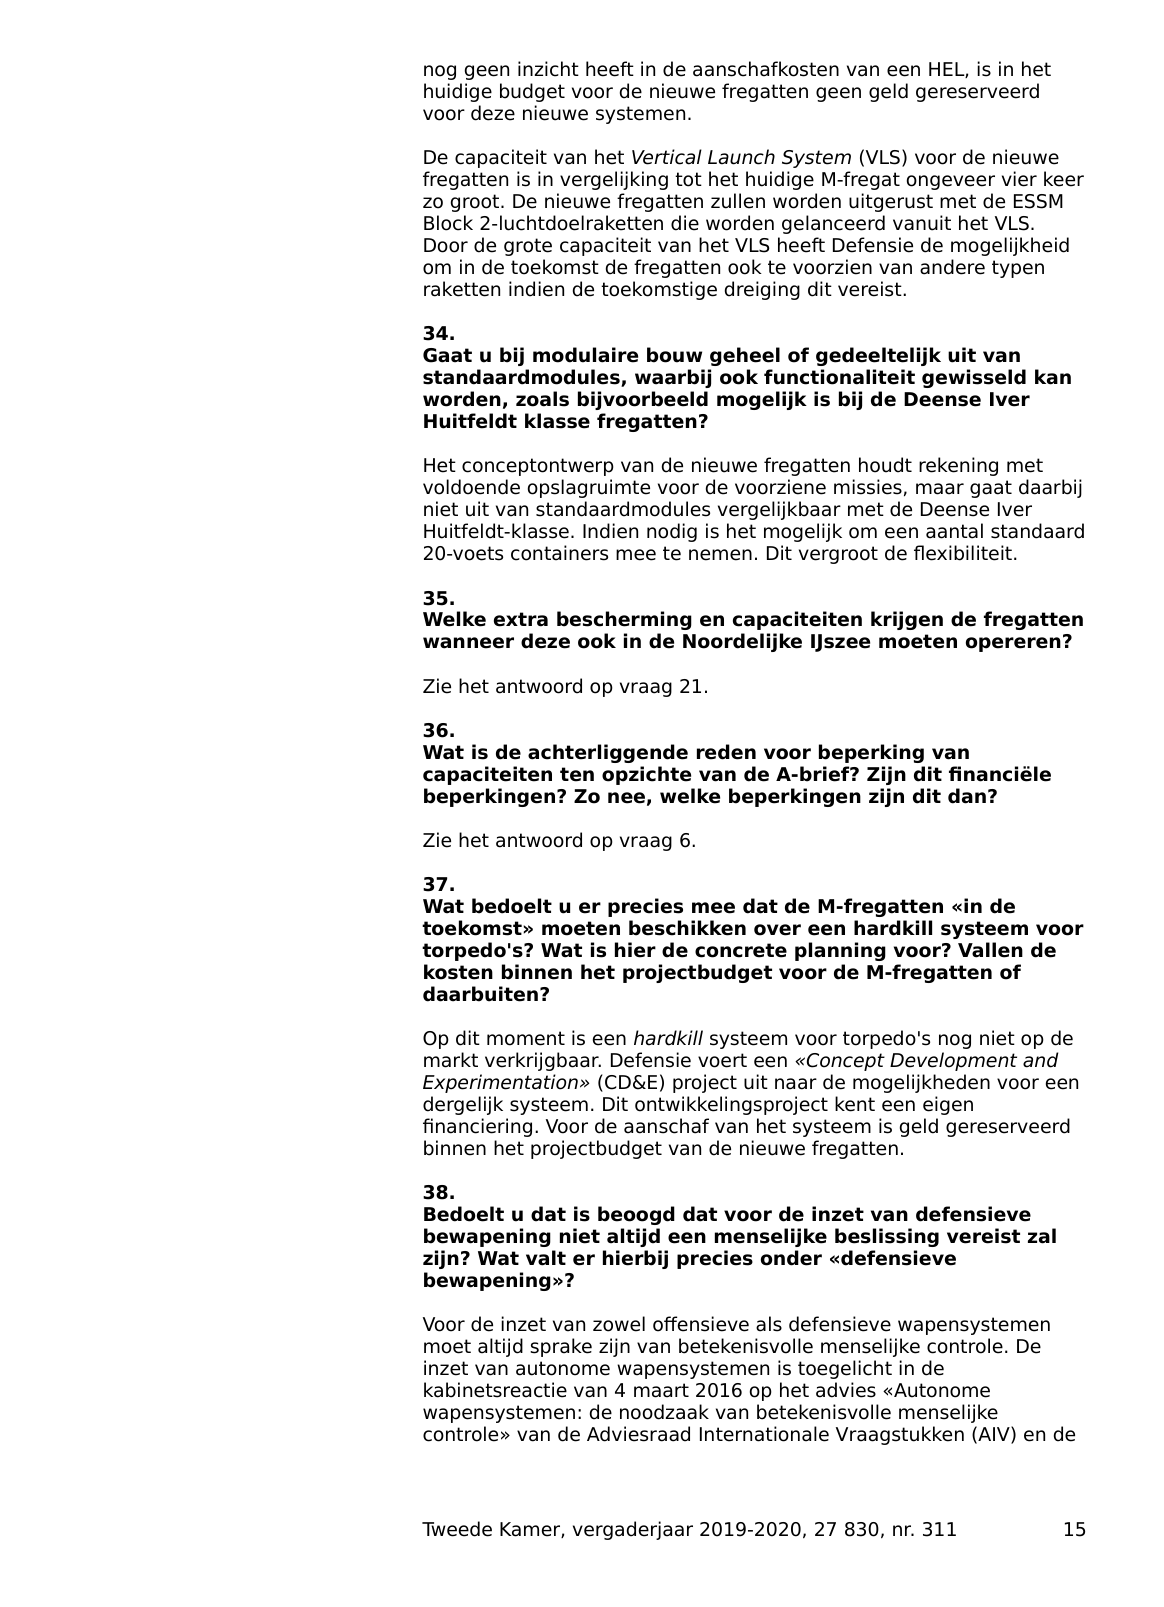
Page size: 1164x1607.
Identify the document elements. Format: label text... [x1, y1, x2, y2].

text 34. [422, 323, 1087, 345]
text 37. [422, 874, 1087, 896]
text Zie het antwoord op vraag 6. [422, 830, 1087, 852]
text Het conceptontwerp van de nieuwe fregatten houdt rekening met voldoende opslagruimte voor de voorziene missies, maar gaat daarbij niet uit van standaardmodules vergelijkbaar met de Deense Iver Huitfeldt-klasse. Indien nodig is het mogelijk om een aantal standaard 20-voets containers mee te nemen. Dit vergroot de flexibiliteit. [422, 455, 1087, 565]
text 36. [422, 720, 1087, 742]
text 38. [422, 1182, 1087, 1204]
text Zie het antwoord op vraag 21. [422, 676, 1087, 697]
text 35. [422, 587, 1087, 609]
text Bedoelt u dat is beoogd dat voor de inzet van defensieve bewapening niet altijd een menselijke beslissing vereist zal zijn? Wat valt er hierbij precies onder «defensieve bewapening»? [422, 1204, 1087, 1292]
text Wat bedoelt u er precies mee dat de M-fregatten «in de toekomst» moeten beschikken over een hardkill systeem voor torpedo's? Wat is hier de concrete planning voor? Vallen de kosten binnen het projectbudget voor de M-fregatten of daarbuiten? [422, 896, 1087, 1006]
text Voor de inzet van zowel offensieve als defensieve wapensystemen moet altijd sprake zijn van betekenisvolle menselijke controle. De inzet van autonome wapensystemen is toegelicht in de kabinetsreactie van 4 maart 2016 op het advies «Autonome wapensystemen: de noodzaak van betekenisvolle menselijke controle» van de Adviesraad Internationale Vraagstukken (AIV) en de [422, 1314, 1087, 1446]
text Welke extra bescherming en capaciteiten krijgen de fregatten wanneer deze ook in de Noordelijke IJszee moeten opereren? [422, 609, 1087, 653]
text Op dit moment is een hardkill systeem voor torpedo's nog niet op de markt verkrijgbaar. Defensie voert een «Concept Development and Experimentation» (CD&E) project uit naar de mogelijkheden voor een dergelijk systeem. Dit ontwikkelingsproject kent een eigen financiering. Voor de aanschaf van het systeem is geld gereserveerd binnen het projectbudget van de nieuwe fregatten. [422, 1028, 1087, 1160]
text Gaat u bij modulaire bouw geheel of gedeeltelijk uit van standaardmodules, waarbij ook functionaliteit gewisseld kan worden, zoals bijvoorbeeld mogelijk is bij de Deense Iver Huitfeldt klasse fregatten? [422, 345, 1087, 433]
text De capaciteit van het Vertical Launch System (VLS) voor de nieuwe fregatten is in vergelijking tot het huidige M-fregat ongeveer vier keer zo groot. De nieuwe fregatten zullen worden uitgerust met de ESSM Block 2-luchtdoelraketten die worden gelanceerd vanuit het VLS. Door de grote capaciteit van het VLS heeft Defensie de mogelijkheid om in de toekomst de fregatten ook te voorzien van andere typen raketten indien de toekomstige dreiging dit vereist. [422, 147, 1087, 301]
text nog geen inzicht heeft in de aanschafkosten van een HEL, is in het huidige budget voor de nieuwe fregatten geen geld gereserveerd voor deze nieuwe systemen. [422, 59, 1087, 125]
text Wat is de achterliggende reden voor beperking van capaciteiten ten opzichte van de A-brief? Zijn dit financiële beperkingen? Zo nee, welke beperkingen zijn dit dan? [422, 742, 1087, 808]
